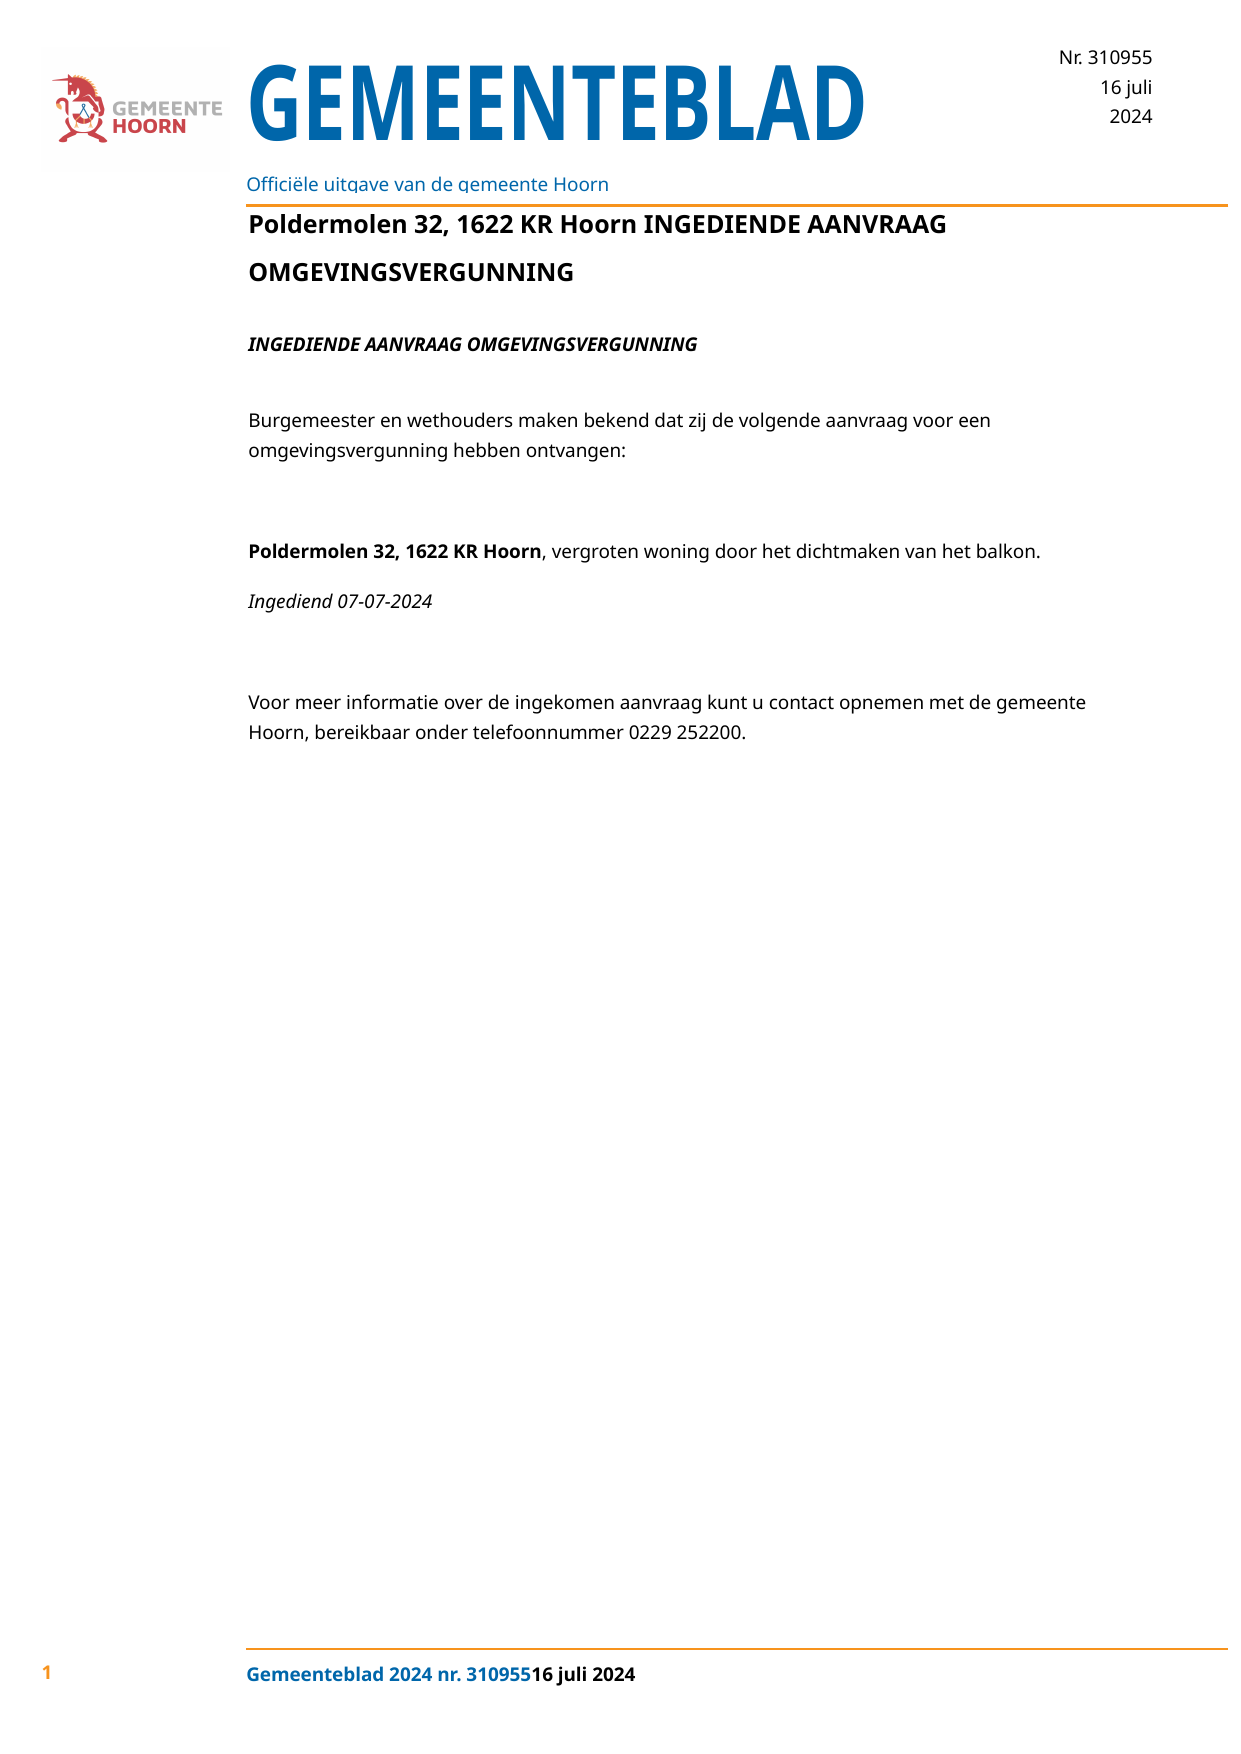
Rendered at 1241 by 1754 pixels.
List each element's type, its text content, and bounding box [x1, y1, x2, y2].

text Burgemeester en wethouders maken bekend dat zij de volgende aanvraag voor een omgevingsvergunning hebben ontvangen: [248, 408, 1152, 463]
text INGEDIENDE AANVRAAG OMGEVINGSVERGUNNING [248, 331, 1152, 357]
picture [41, 47, 231, 172]
text Voor meer informatie over de ingekomen aanvraag kunt u contact opnemen met de gemeente Hoorn, bereikbaar onder telefoonnummer 0229 252200. [248, 689, 1152, 744]
text Poldermolen 32, 1622 KR Hoorn, vergroten woning door het dichtmaken van het balkon. [248, 538, 1152, 564]
text Ingediend 07-07-2024 [248, 588, 1152, 614]
text Poldermolen 32, 1622 KR Hoorn INGEDIENDE AANVRAAG OMGEVINGSVERGUNNING [248, 207, 1152, 288]
